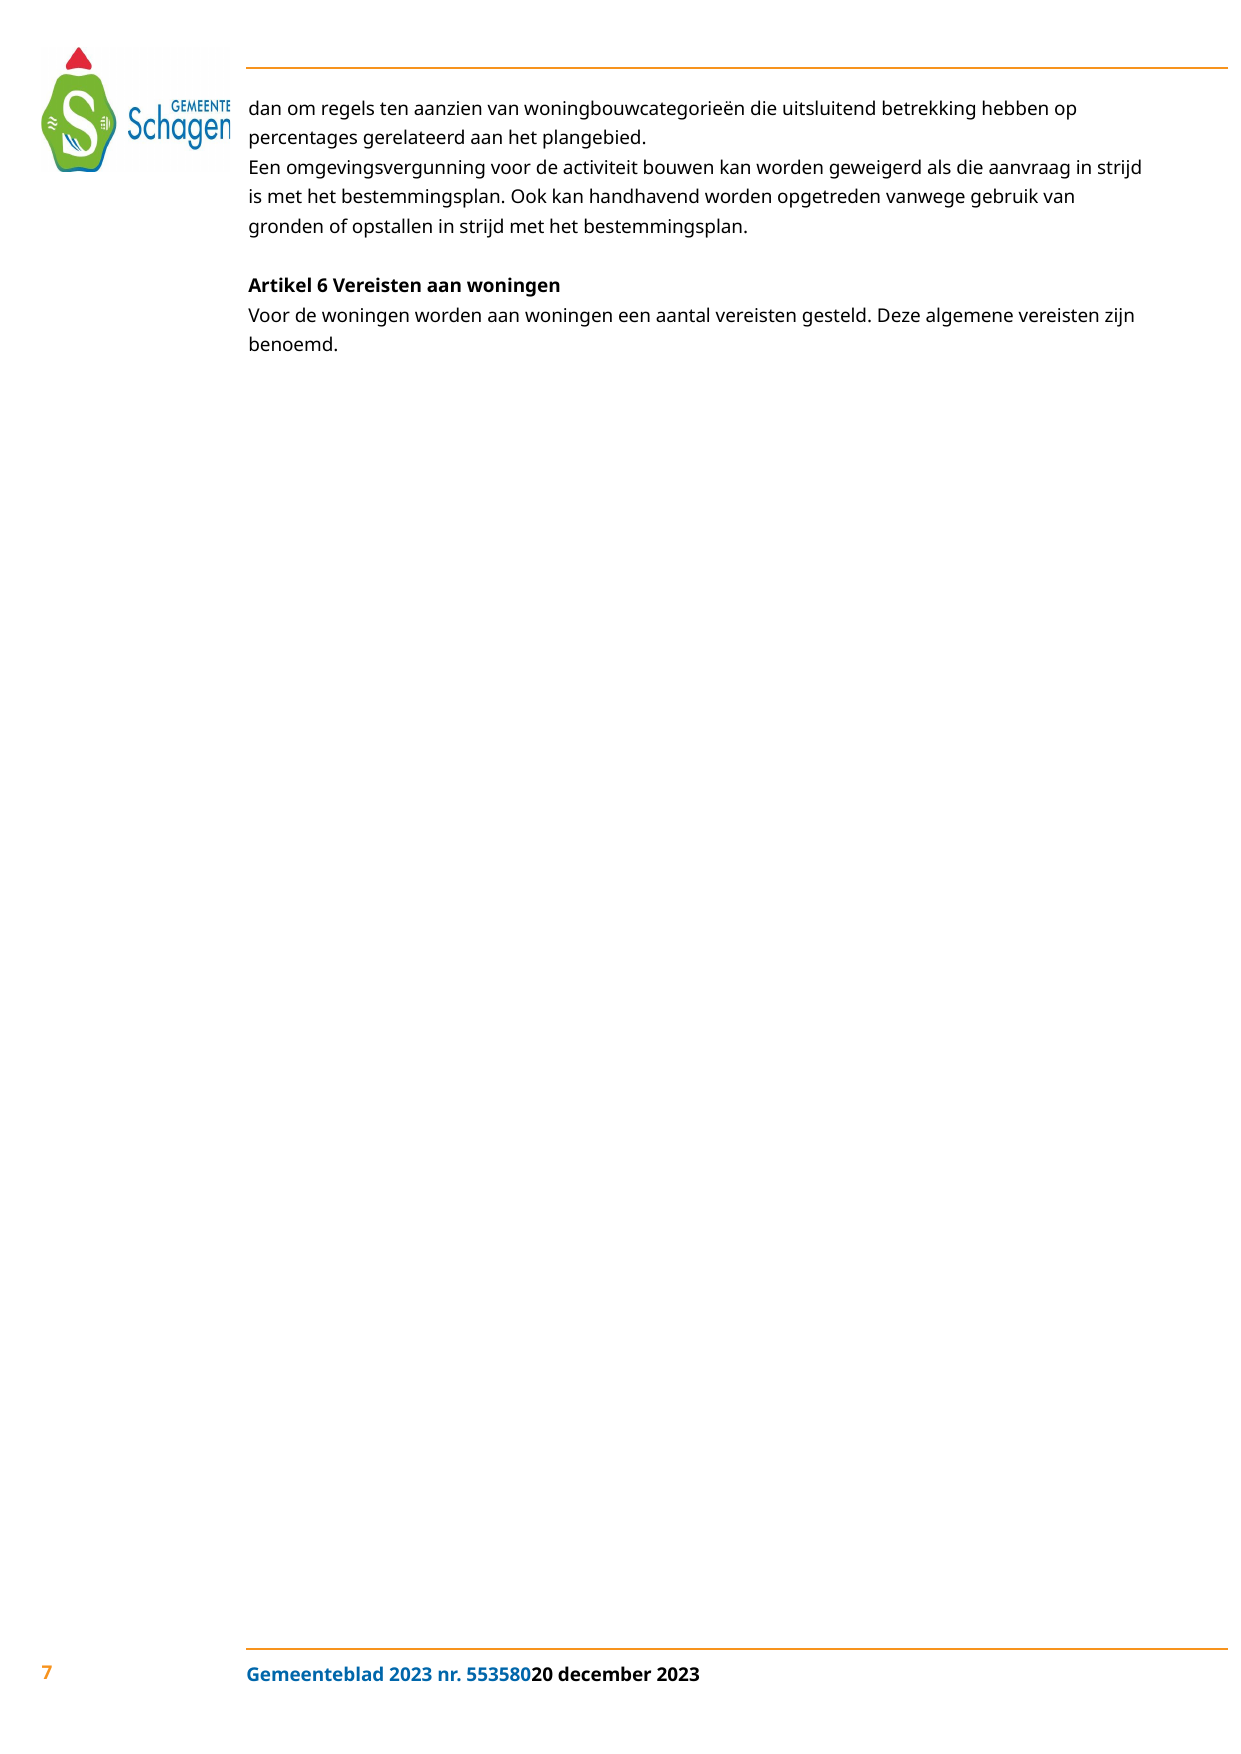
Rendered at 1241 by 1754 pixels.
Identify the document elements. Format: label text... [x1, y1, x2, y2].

text Voor de woningen worden aan woningen een aantal vereisten gesteld. Deze algemene vereisten zijn benoemd. [248, 302, 1152, 357]
text dan om regels ten aanzien van woningbouwcategorieën die uitsluitend betrekking hebben op percentages gerelateerd aan het plangebied. [248, 95, 1152, 150]
text Artikel 6 Vereisten aan woningen [248, 272, 1152, 298]
picture [41, 47, 231, 172]
text Een omgevingsvergunning voor de activiteit bouwen kan worden geweigerd als die aanvraag in strijd is met het bestemmingsplan. Ook kan handhavend worden opgetreden vanwege gebruik van gronden of opstallen in strijd met het bestemmingsplan. [248, 154, 1152, 239]
